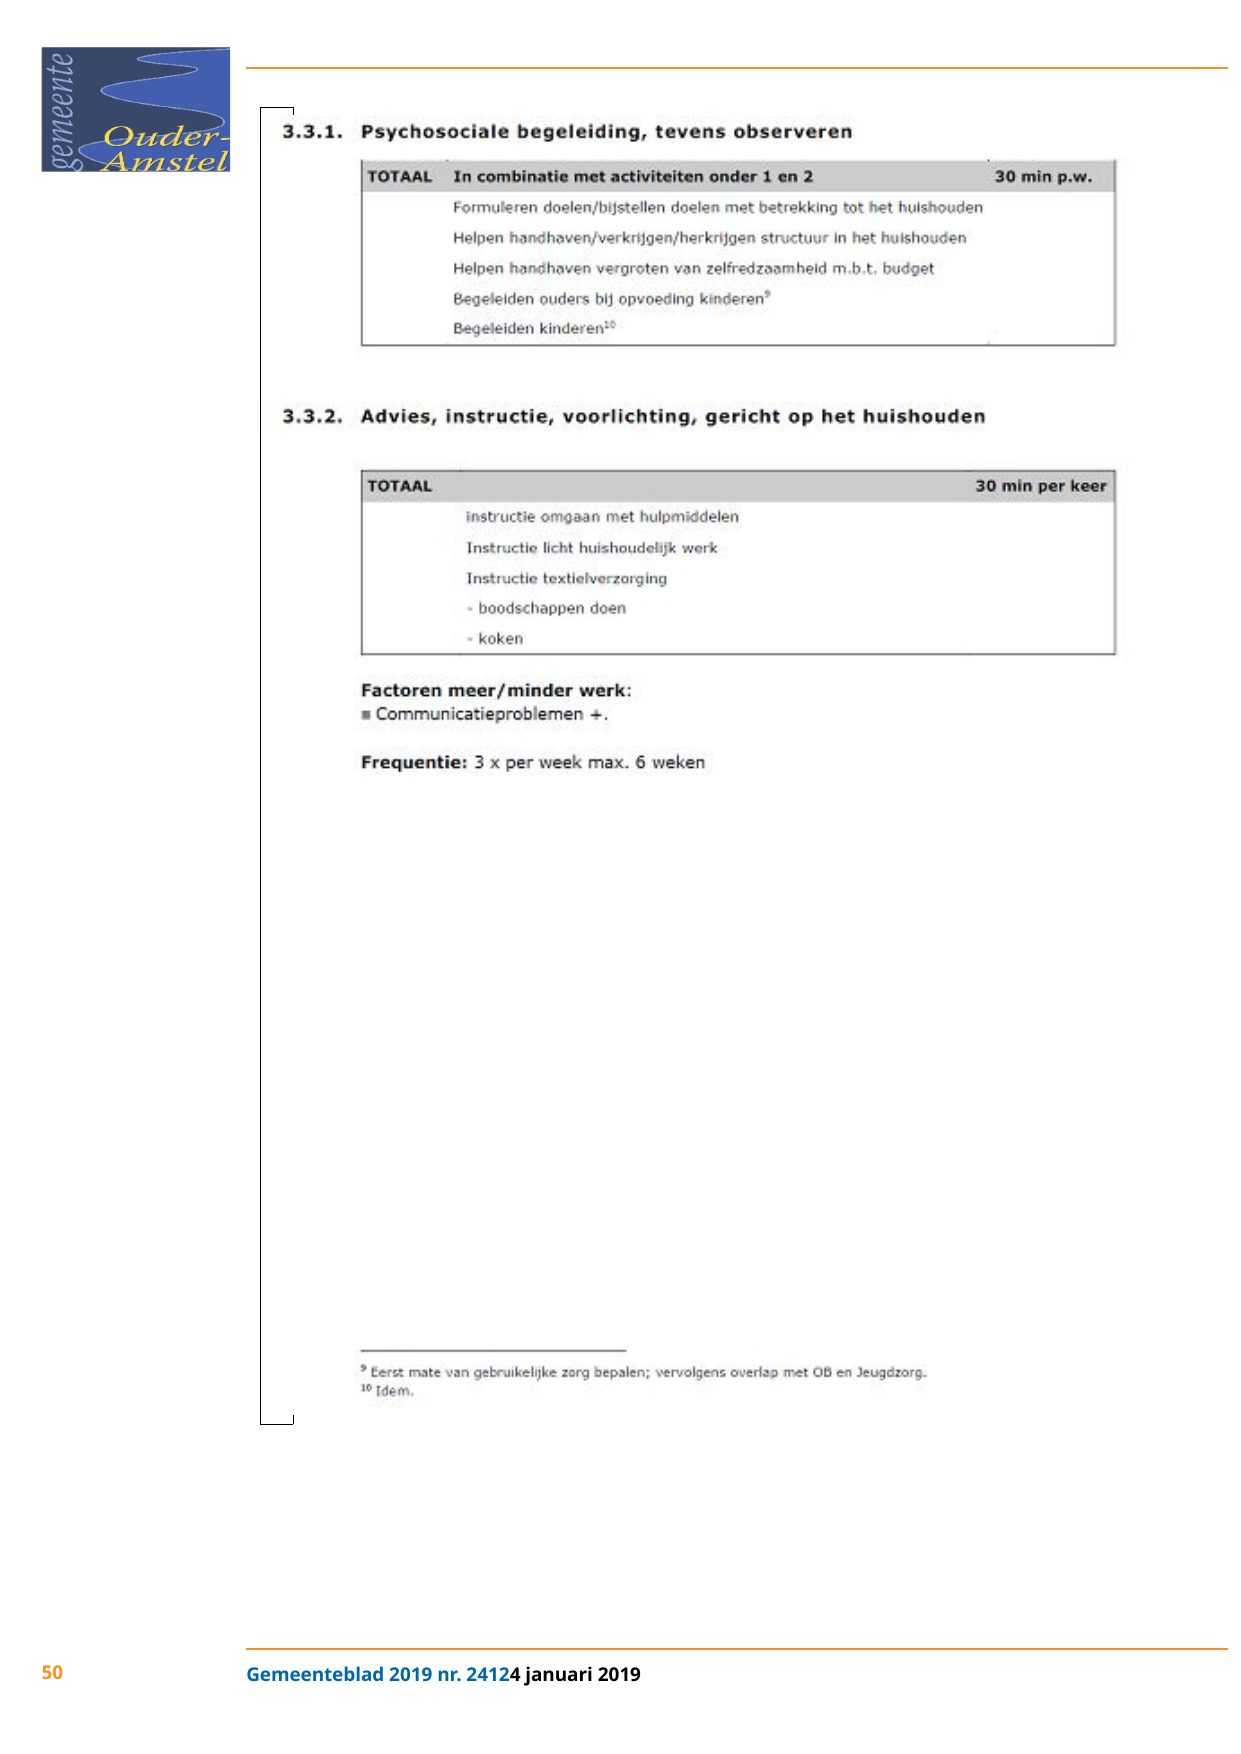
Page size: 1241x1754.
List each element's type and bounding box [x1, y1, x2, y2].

picture [268, 115, 1155, 1415]
picture [41, 47, 231, 172]
